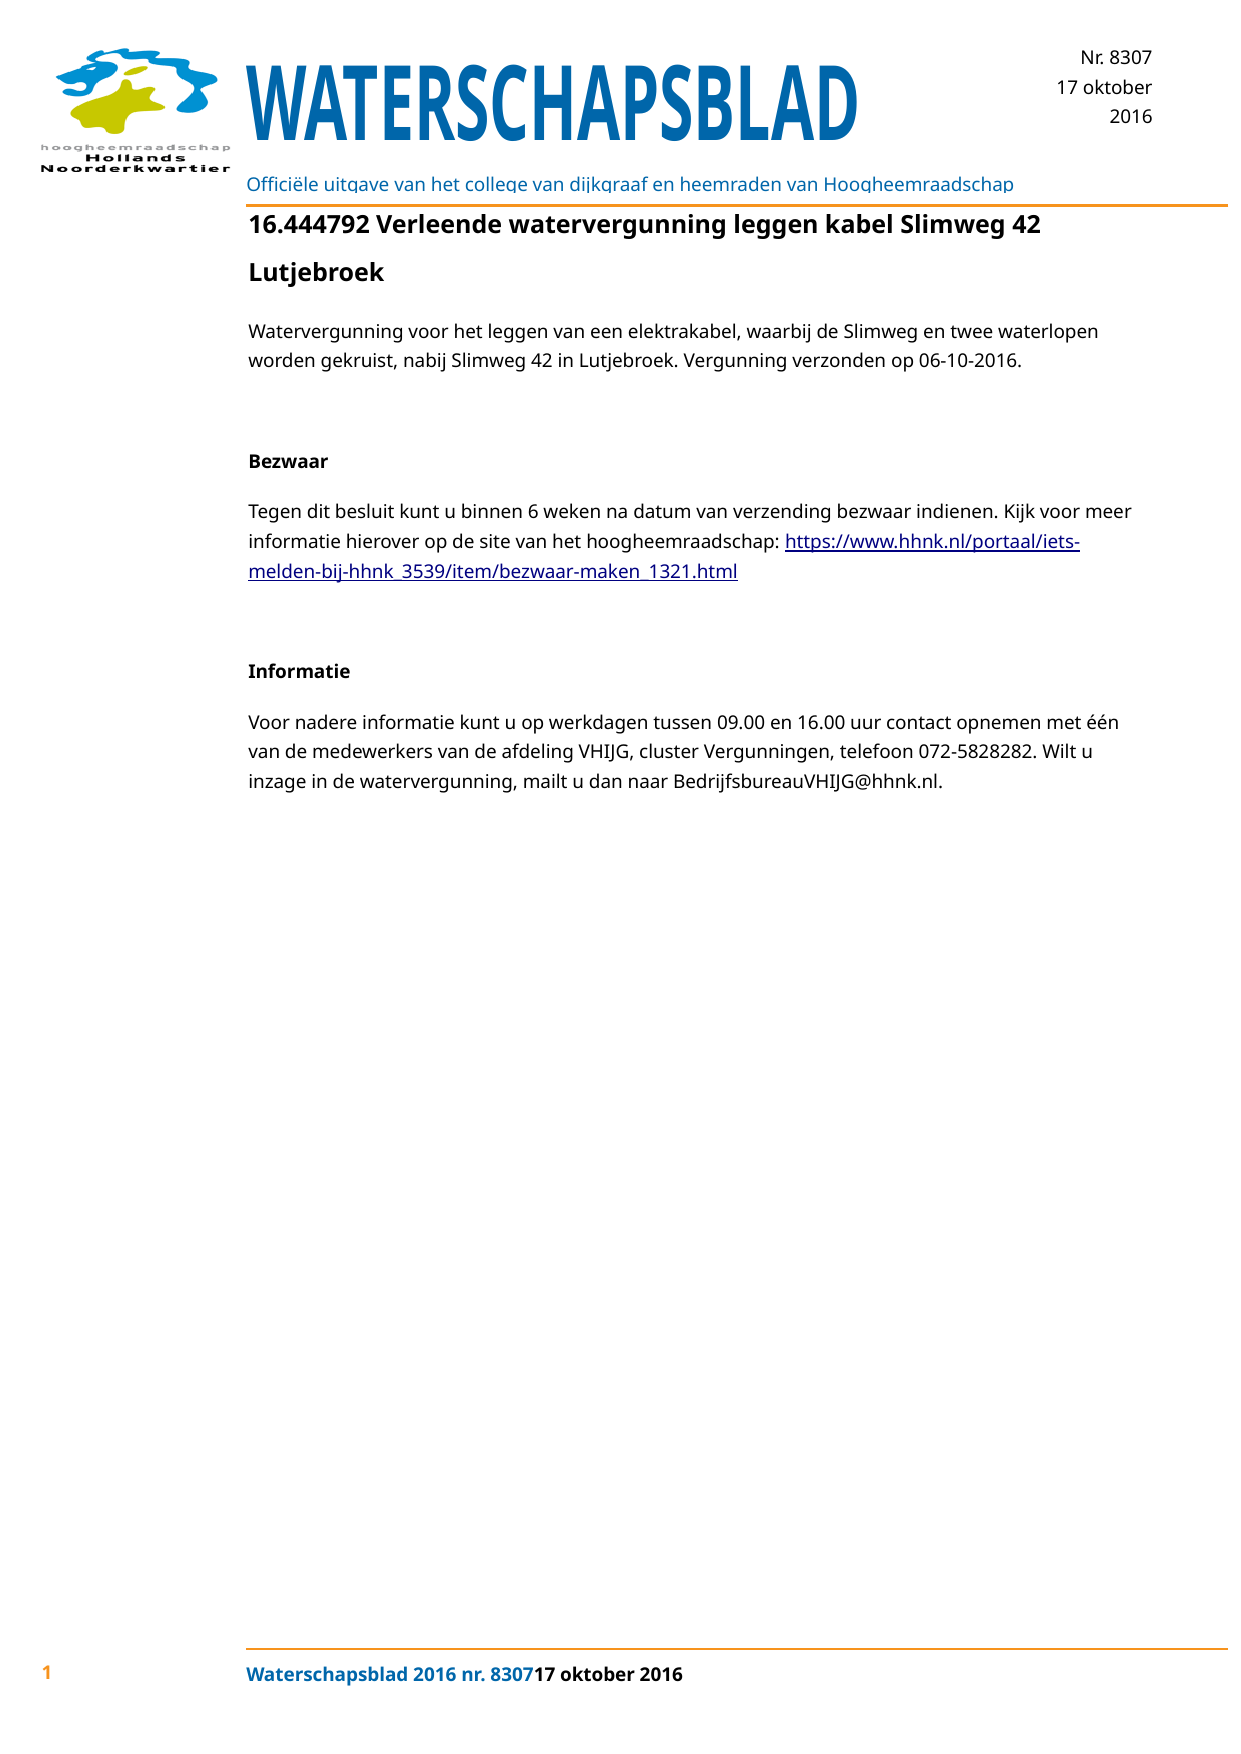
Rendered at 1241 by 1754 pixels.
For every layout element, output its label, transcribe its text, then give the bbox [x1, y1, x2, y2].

text Bezwaar [248, 448, 1152, 474]
text Watervergunning voor het leggen van een elektrakabel, waarbij de Slimweg en twee waterlopen worden gekruist, nabij Slimweg 42 in Lutjebroek. Vergunning verzonden op 06-10-2016. [248, 318, 1152, 373]
picture [41, 47, 231, 172]
text Voor nadere informatie kunt u op werkdagen tussen 09.00 en 16.00 uur contact opnemen met één van de medewerkers van de afdeling VHIJG, cluster Vergunningen, telefoon 072-5828282. Wilt u inzage in de watervergunning, mailt u dan naar BedrijfsbureauVHIJG@hhnk.nl. [248, 709, 1152, 794]
text 16.444792 Verleende watervergunning leggen kabel Slimweg 42 Lutjebroek [248, 207, 1152, 288]
text Informatie [248, 659, 1152, 684]
text Tegen dit besluit kunt u binnen 6 weken na datum van verzending bezwaar indienen. Kijk voor meer informatie hierover op de site van het hoogheemraadschap: https://www.hhnk.nl/portaal/iets-melden-bij-hhnk_3539/item/bezwaar-maken_1321.html [248, 499, 1152, 584]
